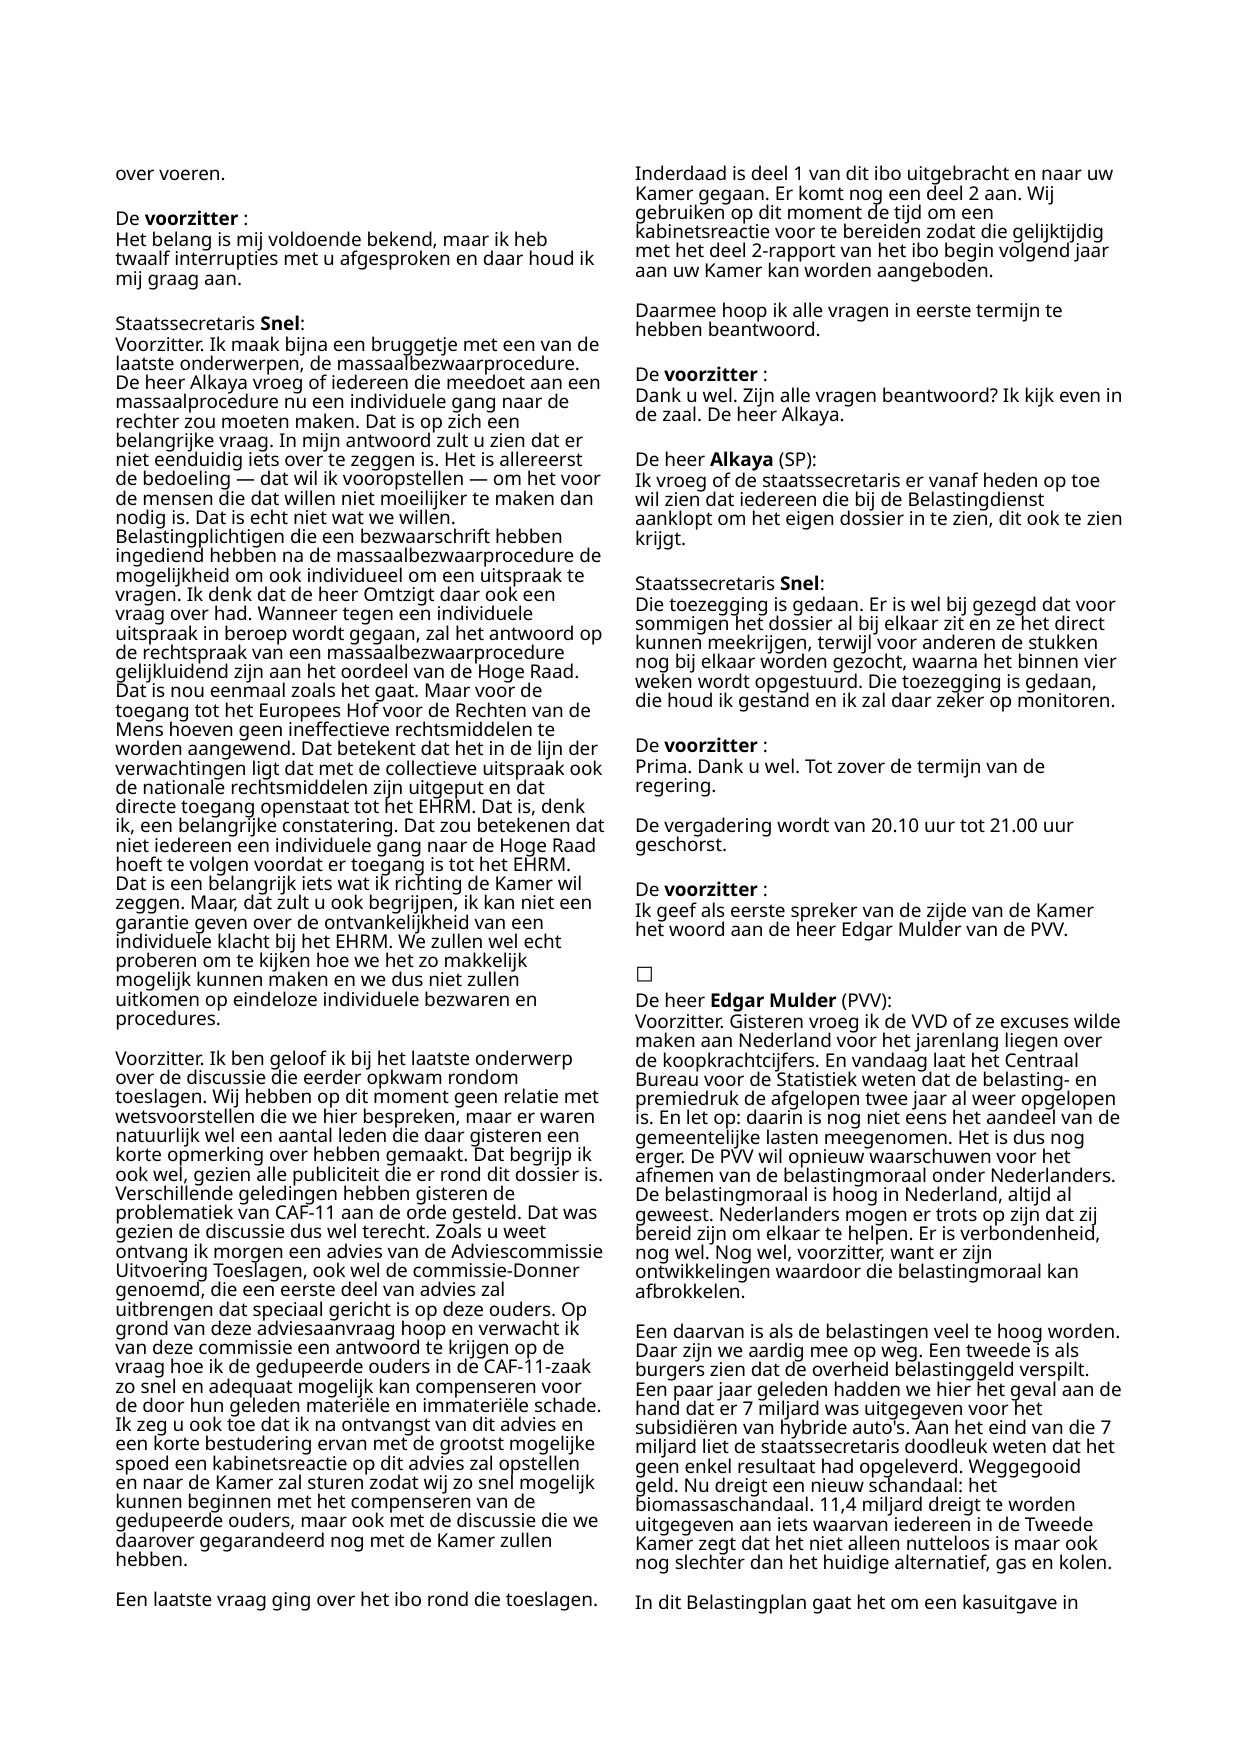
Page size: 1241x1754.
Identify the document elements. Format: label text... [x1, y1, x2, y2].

text Inderdaad is deel 1 van dit ibo uitgebracht en naar uw Kamer gegaan. Er komt nog een deel 2 aan. Wij gebruiken op dit moment de tijd om een kabinetsreactie voor te bereiden zodat die gelijktijdig met het deel 2-rapport van het ibo begin volgend jaar aan uw Kamer kan worden aangeboden. [635, 165, 1125, 281]
text Ik vroeg of de staatssecretaris er vanaf heden op toe wil zien dat iedereen die bij de Belastingdienst aanklopt om het eigen dossier in te zien, dit ook te zien krijgt. [635, 472, 1125, 549]
text Voorzitter. Gisteren vroeg ik de VVD of ze excuses wilde maken aan Nederland voor het jarenlang liegen over de koopkrachtcijfers. En vandaag laat het Centraal Bureau voor de Statistiek weten dat de belasting- en premiedruk de afgelopen twee jaar al weer opgelopen is. En let op: daarin is nog niet eens het aandeel van de gemeentelijke lasten meegenomen. Het is dus nog erger. De PVV wil opnieuw waarschuwen voor het afnemen van de belastingmoraal onder Nederlanders. De belastingmoraal is hoog in Nederland, altijd al geweest. Nederlanders mogen er trots op zijn dat zij bereid zijn om elkaar te helpen. Er is verbondenheid, nog wel. Nog wel, voorzitter, want er zijn ontwikkelingen waardoor die belastingmoraal kan afbrokkelen. [635, 1013, 1125, 1302]
text De heer Alkaya (SP): [635, 446, 1125, 472]
text De voorzitter : [635, 732, 1125, 758]
text Staatssecretaris Snel: [115, 310, 605, 336]
text Dank u wel. Zijn alle vragen beantwoord? Ik kijk even in de zaal. De heer Alkaya. [635, 387, 1125, 425]
text over voeren. [115, 165, 605, 184]
text ⬜ [635, 962, 1125, 987]
text Een laatste vraag ging over het ibo rond die toeslagen. [115, 1591, 605, 1610]
text Staatssecretaris Snel: [635, 570, 1125, 596]
text Daarmee hoop ik alle vragen in eerste termijn te hebben beantwoord. [635, 302, 1125, 340]
text In dit Belastingplan gaat het om een kasuitgave in [635, 1594, 1125, 1613]
text Een daarvan is als de belastingen veel te hoog worden. Daar zijn we aardig mee op weg. Een tweede is als burgers zien dat de overheid belastinggeld verspilt. Een paar jaar geleden hadden we hier het geval aan de hand dat er 7 miljard was uitgegeven voor het subsidiëren van hybride auto's. Aan het eind van die 7 miljard liet de staatssecretaris doodleuk weten dat het geen enkel resultaat had opgeleverd. Weggegooid geld. Nu dreigt een nieuw schandaal: het biomassaschandaal. 11,4 miljard dreigt te worden uitgegeven aan iets waarvan iedereen in de Tweede Kamer zegt dat het niet alleen nutteloos is maar ook nog slechter dan het huidige alternatief, gas en kolen. [635, 1323, 1125, 1573]
text Voorzitter. Ik ben geloof ik bij het laatste onderwerp over de discussie die eerder opkwam rondom toeslagen. Wij hebben op dit moment geen relatie met wetsvoorstellen die we hier bespreken, maar er waren natuurlijk wel een aantal leden die daar gisteren een korte opmerking over hebben gemaakt. Dat begrijp ik ook wel, gezien alle publiciteit die er rond dit dossier is. Verschillende geledingen hebben gisteren de problematiek van CAF-11 aan de orde gesteld. Dat was gezien de discussie dus wel terecht. Zoals u weet ontvang ik morgen een advies van de Adviescommissie Uitvoering Toeslagen, ook wel de commissie-Donner genoemd, die een eerste deel van advies zal uitbrengen dat speciaal gericht is op deze ouders. Op grond van deze adviesaanvraag hoop en verwacht ik van deze commissie een antwoord te krijgen op de vraag hoe ik de gedupeerde ouders in de CAF-11-zaak zo snel en adequaat mogelijk kan compenseren voor de door hun geleden materiële en immateriële schade. Ik zeg u ook toe dat ik na ontvangst van dit advies en een korte bestudering ervan met de grootst mogelijke spoed een kabinetsreactie op dit advies zal opstellen en naar de Kamer zal sturen zodat wij zo snel mogelijk kunnen beginnen met het compenseren van de gedupeerde ouders, maar ook met de discussie die we daarover gegarandeerd nog met de Kamer zullen hebben. [115, 1050, 605, 1570]
text De voorzitter : [115, 205, 605, 231]
text De voorzitter : [635, 876, 1125, 902]
text De voorzitter : [635, 361, 1125, 387]
text De heer Edgar Mulder (PVV): [635, 987, 1125, 1013]
text Prima. Dank u wel. Tot zover de termijn van de regering. [635, 758, 1125, 796]
text De vergadering wordt van 20.10 uur tot 21.00 uur geschorst. [635, 817, 1125, 856]
text Die toezegging is gedaan. Er is wel bij gezegd dat voor sommigen het dossier al bij elkaar zit en ze het direct kunnen meekrijgen, terwijl voor anderen de stukken nog bij elkaar worden gezocht, waarna het binnen vier weken wordt opgestuurd. Die toezegging is gedaan, die houd ik gestand en ik zal daar zeker op monitoren. [635, 596, 1125, 711]
text Voorzitter. Ik maak bijna een bruggetje met een van de laatste onderwerpen, de massaalbezwaarprocedure. De heer Alkaya vroeg of iedereen die meedoet aan een massaalprocedure nu een individuele gang naar de rechter zou moeten maken. Dat is op zich een belangrijke vraag. In mijn antwoord zult u zien dat er niet eenduidig iets over te zeggen is. Het is allereerst de bedoeling — dat wil ik vooropstellen — om het voor de mensen die dat willen niet moeilijker te maken dan nodig is. Dat is echt niet wat we willen. Belastingplichtigen die een bezwaarschrift hebben ingediend hebben na de massaalbezwaarprocedure de mogelijkheid om ook individueel om een uitspraak te vragen. Ik denk dat de heer Omtzigt daar ook een vraag over had. Wanneer tegen een individuele uitspraak in beroep wordt gegaan, zal het antwoord op de rechtspraak van een massaalbezwaarprocedure gelijkluidend zijn aan het oordeel van de Hoge Raad. Dat is nou eenmaal zoals het gaat. Maar voor de toegang tot het Europees Hof voor de Rechten van de Mens hoeven geen ineffectieve rechtsmiddelen te worden aangewend. Dat betekent dat het in de lijn der verwachtingen ligt dat met de collectieve uitspraak ook de nationale rechtsmiddelen zijn uitgeput en dat directe toegang openstaat tot het EHRM. Dat is, denk ik, een belangrijke constatering. Dat zou betekenen dat niet iedereen een individuele gang naar de Hoge Raad hoeft te volgen voordat er toegang is tot het EHRM. Dat is een belangrijk iets wat ik richting de Kamer wil zeggen. Maar, dat zult u ook begrijpen, ik kan niet een garantie geven over de ontvankelijkheid van een individuele klacht bij het EHRM. We zullen wel echt proberen om te kijken hoe we het zo makkelijk mogelijk kunnen maken en we dus niet zullen uitkomen op eindeloze individuele bezwaren en procedures. [115, 336, 605, 1029]
text Ik geef als eerste spreker van de zijde van de Kamer het woord aan de heer Edgar Mulder van de PVV. [635, 902, 1125, 941]
text Het belang is mij voldoende bekend, maar ik heb twaalf interrupties met u afgesproken en daar houd ik mij graag aan. [115, 231, 605, 289]
